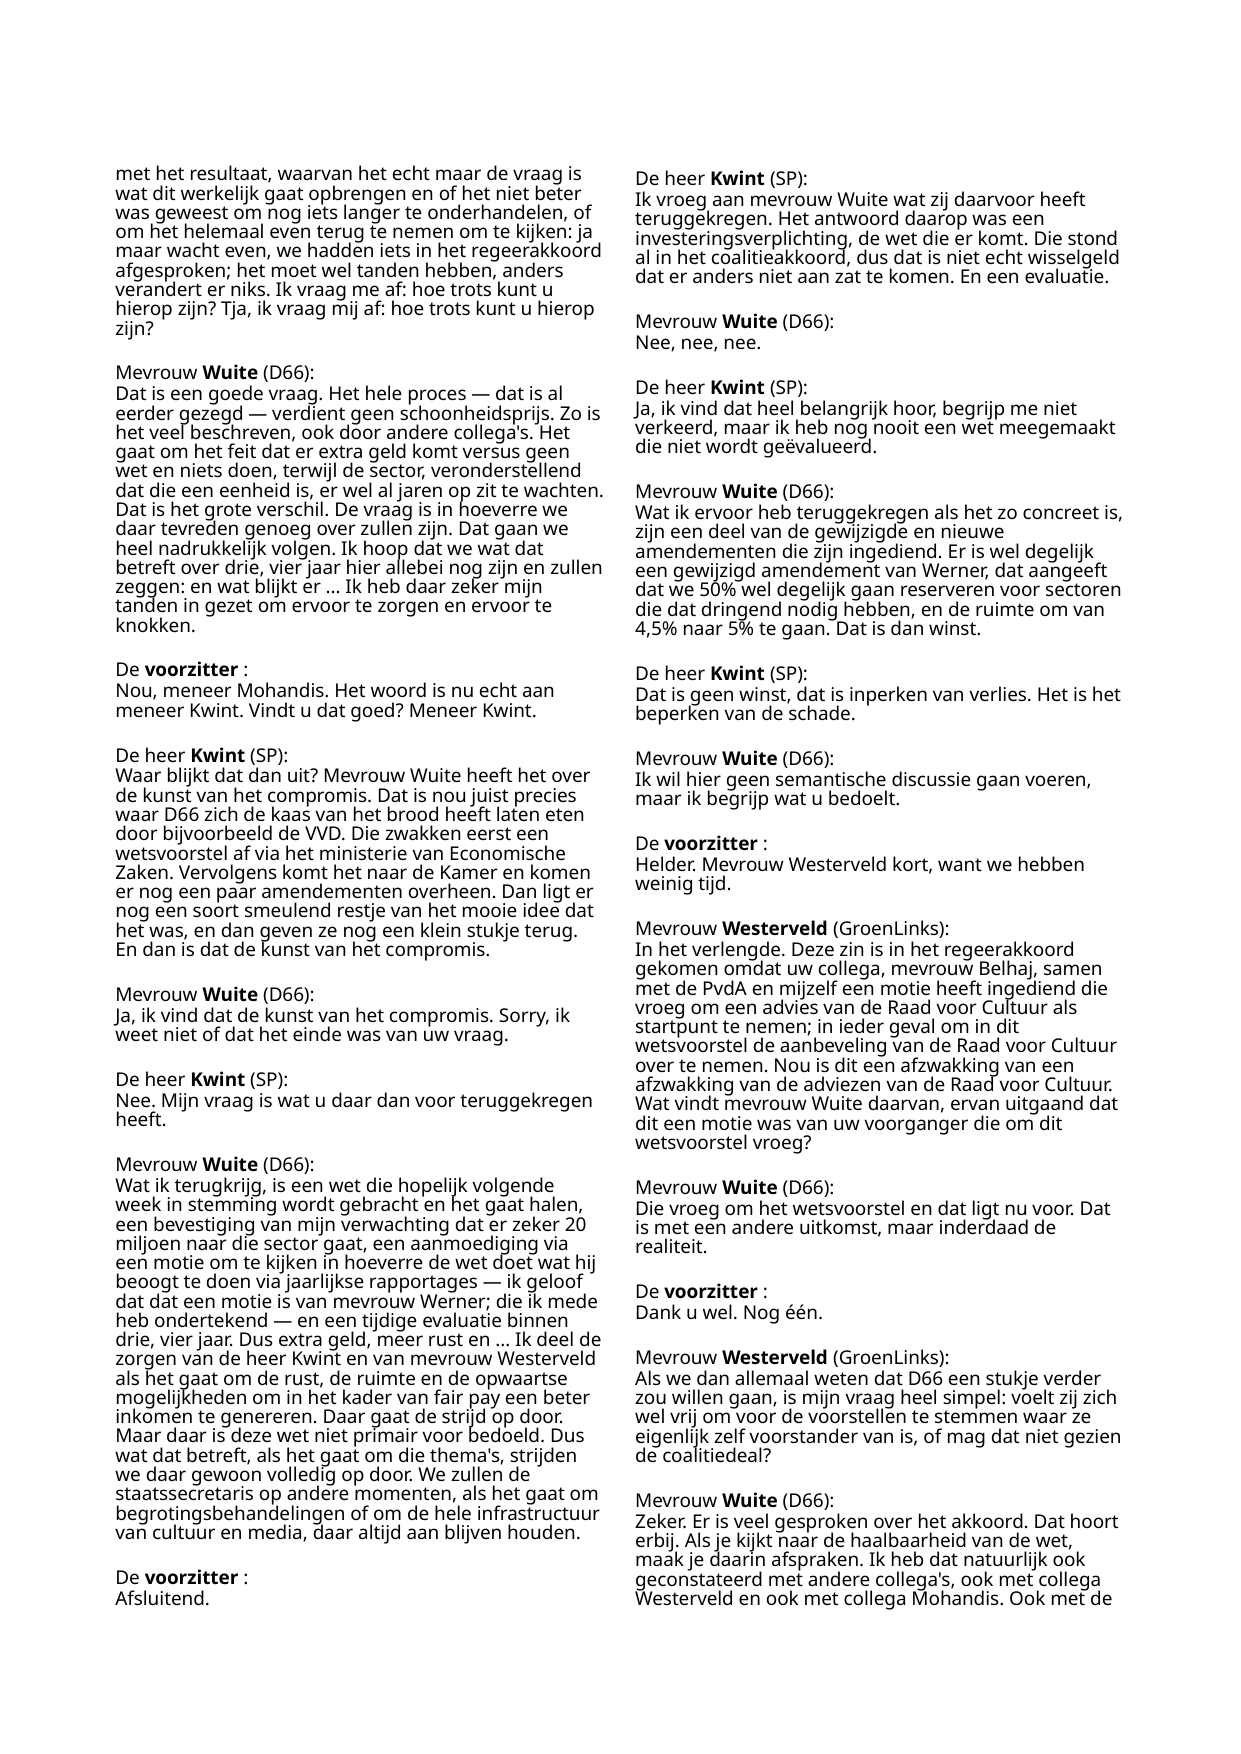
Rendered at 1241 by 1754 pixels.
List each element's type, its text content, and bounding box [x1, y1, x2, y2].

text Nou, meneer Mohandis. Het woord is nu echt aan meneer Kwint. Vindt u dat goed? Meneer Kwint. [115, 682, 605, 721]
text Mevrouw Wuite (D66): [115, 981, 605, 1007]
text De heer Kwint (SP): [115, 742, 605, 767]
text Mevrouw Westerveld (GroenLinks): [635, 1344, 1125, 1370]
text Mevrouw Wuite (D66): [115, 359, 605, 385]
text Afsluitend. [115, 1590, 605, 1609]
text Mevrouw Wuite (D66): [635, 478, 1125, 504]
text Wat ik ervoor heb teruggekregen als het zo concreet is, zijn een deel van de gewijzigde en nieuwe amendementen die zijn ingediend. Er is wel degelijk een gewijzigd amendement van Werner, dat aangeeft dat we 50% wel degelijk gaan reserveren voor sectoren die dat dringend nodig hebben, en de ruimte om van 4,5% naar 5% te gaan. Dat is dan winst. [635, 504, 1125, 639]
text Waar blijkt dat dan uit? Mevrouw Wuite heeft het over de kunst van het compromis. Dat is nou juist precies waar D66 zich de kaas van het brood heeft laten eten door bijvoorbeeld de VVD. Die zwakken eerst een wetsvoorstel af via het ministerie van Economische Zaken. Vervolgens komt het naar de Kamer en komen er nog een paar amendementen overheen. Dan ligt er nog een soort smeulend restje van het mooie idee dat het was, en dan geven ze nog een klein stukje terug. En dan is dat de kunst van het compromis. [115, 767, 605, 960]
text Mevrouw Wuite (D66): [635, 1174, 1125, 1199]
text Zeker. Er is veel gesproken over het akkoord. Dat hoort erbij. Als je kijkt naar de haalbaarheid van de wet, maak je daarin afspraken. Ik heb dat natuurlijk ook geconstateerd met andere collega's, ook met collega Westerveld en ook met collega Mohandis. Ook met de [635, 1513, 1125, 1609]
text Ik vroeg aan mevrouw Wuite wat zij daarvoor heeft teruggekregen. Het antwoord daarop was een investeringsverplichting, de wet die er komt. Die stond al in het coalitieakkoord, dus dat is niet echt wisselgeld dat er anders niet aan zat te komen. En een evaluatie. [635, 191, 1125, 287]
text Ja, ik vind dat de kunst van het compromis. Sorry, ik weet niet of dat het einde was van uw vraag. [115, 1007, 605, 1045]
text Mevrouw Wuite (D66): [635, 745, 1125, 771]
text De voorzitter : [635, 1278, 1125, 1304]
text Ik wil hier geen semantische discussie gaan voeren, maar ik begrijp wat u bedoelt. [635, 771, 1125, 809]
text Als we dan allemaal weten dat D66 een stukje verder zou willen gaan, is mijn vraag heel simpel: voelt zij zich wel vrij om voor de voorstellen te stemmen waar ze eigenlijk zelf voorstander van is, of mag dat niet gezien de coalitiedeal? [635, 1370, 1125, 1466]
text Die vroeg om het wetsvoorstel en dat ligt nu voor. Dat is met een andere uitkomst, maar inderdaad de realiteit. [635, 1199, 1125, 1257]
text Nee, nee, nee. [635, 334, 1125, 353]
text Wat ik terugkrijg, is een wet die hopelijk volgende week in stemming wordt gebracht en het gaat halen, een bevestiging van mijn verwachting dat er zeker 20 miljoen naar die sector gaat, een aanmoediging via een motie om te kijken in hoeverre de wet doet wat hij beoogt te doen via jaarlijkse rapportages — ik geloof dat dat een motie is van mevrouw Werner; die ik mede heb ondertekend — en een tijdige evaluatie binnen drie, vier jaar. Dus extra geld, meer rust en … Ik deel de zorgen van de heer Kwint en van mevrouw Westerveld als het gaat om de rust, de ruimte en de opwaartse mogelijkheden om in het kader van fair pay een beter inkomen te genereren. Daar gaat de strijd op door. Maar daar is deze wet niet primair voor bedoeld. Dus wat dat betreft, als het gaat om die thema's, strijden we daar gewoon volledig op door. We zullen de staatssecretaris op andere momenten, als het gaat om begrotingsbehandelingen of om de hele infrastructuur van cultuur en media, daar altijd aan blijven houden. [115, 1177, 605, 1543]
text Dat is een goede vraag. Het hele proces — dat is al eerder gezegd — verdient geen schoonheidsprijs. Zo is het veel beschreven, ook door andere collega's. Het gaat om het feit dat er extra geld komt versus geen wet en niets doen, terwijl de sector, veronderstellend dat die een eenheid is, er wel al jaren op zit te wachten. Dat is het grote verschil. De vraag is in hoeverre we daar tevreden genoeg over zullen zijn. Dat gaan we heel nadrukkelijk volgen. Ik hoop dat we wat dat betreft over drie, vier jaar hier allebei nog zijn en zullen zeggen: en wat blijkt er … Ik heb daar zeker mijn tanden in gezet om ervoor te zorgen en ervoor te knokken. [115, 385, 605, 636]
text Mevrouw Wuite (D66): [115, 1151, 605, 1177]
text Ja, ik vind dat heel belangrijk hoor, begrijp me niet verkeerd, maar ik heb nog nooit een wet meegemaakt die niet wordt geëvalueerd. [635, 400, 1125, 458]
text De heer Kwint (SP): [115, 1066, 605, 1092]
text Helder. Mevrouw Westerveld kort, want we hebben weinig tijd. [635, 856, 1125, 894]
text Nee. Mijn vraag is wat u daar dan voor teruggekregen heeft. [115, 1092, 605, 1130]
text Dank u wel. Nog één. [635, 1304, 1125, 1323]
text De voorzitter : [115, 657, 605, 682]
text Mevrouw Westerveld (GroenLinks): [635, 915, 1125, 941]
text De heer Kwint (SP): [635, 165, 1125, 191]
text De voorzitter : [115, 1564, 605, 1590]
text In het verlengde. Deze zin is in het regeerakkoord gekomen omdat uw collega, mevrouw Belhaj, samen met de PvdA en mijzelf een motie heeft ingediend die vroeg om een advies van de Raad voor Cultuur als startpunt te nemen; in ieder geval om in dit wetsvoorstel de aanbeveling van de Raad voor Cultuur over te nemen. Nou is dit een afzwakking van een afzwakking van de adviezen van de Raad voor Cultuur. Wat vindt mevrouw Wuite daarvan, ervan uitgaand dat dit een motie was van uw voorganger die om dit wetsvoorstel vroeg? [635, 941, 1125, 1153]
text Dat is geen winst, dat is inperken van verlies. Het is het beperken van de schade. [635, 686, 1125, 724]
text Mevrouw Wuite (D66): [635, 1487, 1125, 1513]
text De heer Kwint (SP): [635, 374, 1125, 400]
text met het resultaat, waarvan het echt maar de vraag is wat dit werkelijk gaat opbrengen en of het niet beter was geweest om nog iets langer te onderhandelen, of om het helemaal even terug te nemen om te kijken: ja maar wacht even, we hadden iets in het regeerakkoord afgesproken; het moet wel tanden hebben, anders verandert er niks. Ik vraag me af: hoe trots kunt u hierop zijn? Tja, ik vraag mij af: hoe trots kunt u hierop zijn? [115, 165, 605, 339]
text De heer Kwint (SP): [635, 660, 1125, 686]
text De voorzitter : [635, 830, 1125, 856]
text Mevrouw Wuite (D66): [635, 308, 1125, 334]
